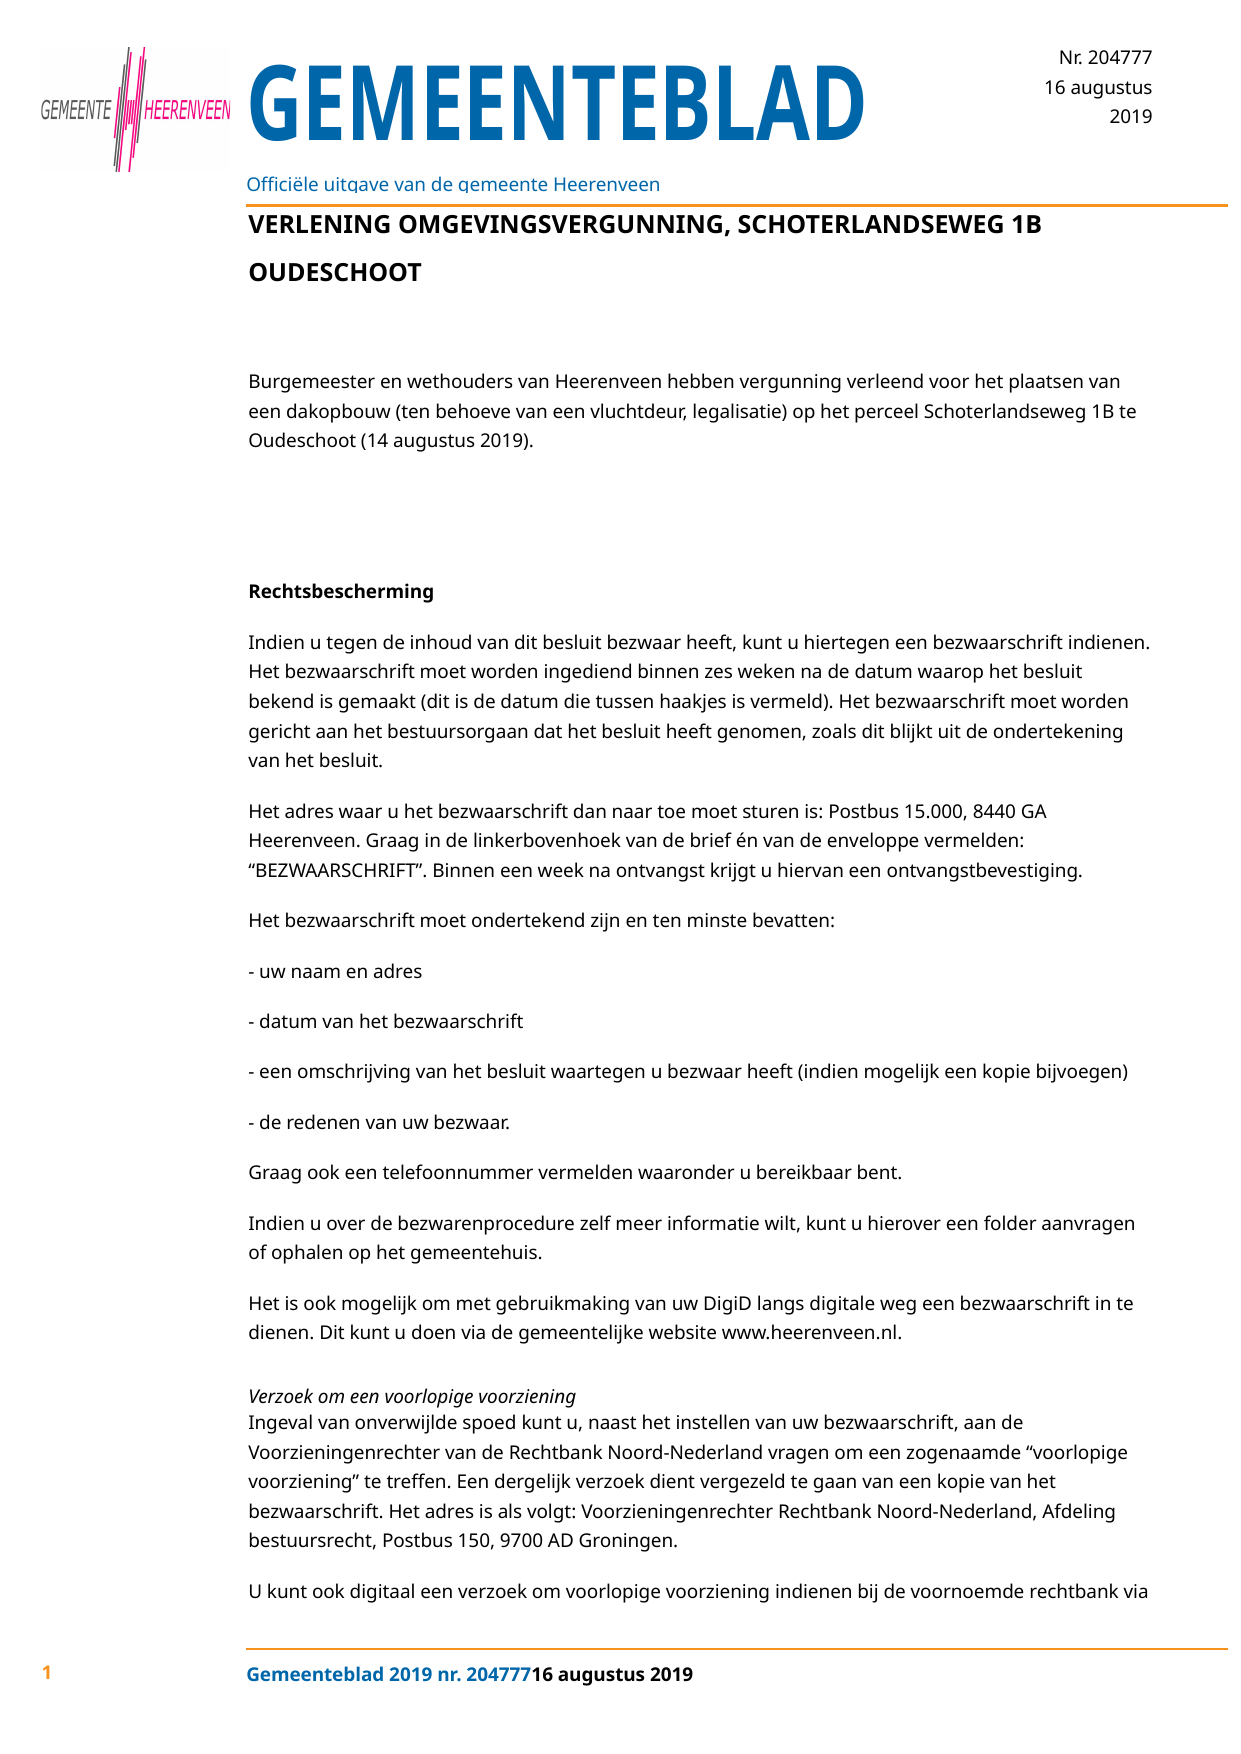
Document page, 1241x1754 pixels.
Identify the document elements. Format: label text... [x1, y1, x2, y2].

text Ingeval van onverwijlde spoed kunt u, naast het instellen van uw bezwaarschrift, aan de Voorzieningenrechter van de Rechtbank Noord-Nederland vragen om een zogenaamde “voorlopige voorziening” te treffen. Een dergelijk verzoek dient vergezeld te gaan van een kopie van het bezwaarschrift. Het adres is als volgt: Voorzieningenrechter Rechtbank Noord-Nederland, Afdeling bestuursrecht, Postbus 150, 9700 AD Groningen. [248, 1409, 1152, 1553]
text Burgemeester en wethouders van Heerenveen hebben vergunning verleend voor het plaatsen van een dakopbouw (ten behoeve van een vluchtdeur, legalisatie) op het perceel Schoterlandseweg 1B te Oudeschoot (14 augustus 2019). [248, 368, 1152, 453]
text Graag ook een telefoonnummer vermelden waaronder u bereikbaar bent. [248, 1159, 1152, 1185]
text U kunt ook digitaal een verzoek om voorlopige voorziening indienen bij de voornoemde rechtbank via [248, 1578, 1152, 1604]
text - uw naam en adres [248, 958, 1152, 984]
text - een omschrijving van het besluit waartegen u bezwaar heeft (indien mogelijk een kopie bijvoegen) [248, 1059, 1152, 1084]
text - datum van het bezwaarschrift [248, 1008, 1152, 1034]
picture [41, 47, 231, 172]
text Het adres waar u het bezwaarschrift dan naar toe moet sturen is: Postbus 15.000, 8440 GA Heerenveen. Graag in de linkerbovenhoek van de brief én van de enveloppe vermelden: “BEZWAARSCHRIFT”. Binnen een week na ontvangst krijgt u hiervan een ontvangstbevestiging. [248, 798, 1152, 883]
text Het bezwaarschrift moet ondertekend zijn en ten minste bevatten: [248, 907, 1152, 933]
text Indien u over de bezwarenprocedure zelf meer informatie wilt, kunt u hierover een folder aanvragen of ophalen op het gemeentehuis. [248, 1210, 1152, 1265]
text Rechtsbescherming [248, 579, 1152, 604]
text Indien u tegen de inhoud van dit besluit bezwaar heeft, kunt u hiertegen een bezwaarschrift indienen. Het bezwaarschrift moet worden ingediend binnen zes weken na de datum waarop het besluit bekend is gemaakt (dit is de datum die tussen haakjes is vermeld). Het bezwaarschrift moet worden gericht aan het bestuursorgaan dat het besluit heeft genomen, zoals dit blijkt uit de ondertekening van het besluit. [248, 629, 1152, 773]
text Verzoek om een voorlopige voorziening [248, 1383, 1152, 1409]
text - de redenen van uw bezwaar. [248, 1109, 1152, 1135]
text VERLENING OMGEVINGSVERGUNNING, SCHOTERLANDSEWEG 1B OUDESCHOOT [248, 207, 1152, 288]
text Het is ook mogelijk om met gebruikmaking van uw DigiD langs digitale weg een bezwaarschrift in te dienen. Dit kunt u doen via de gemeentelijke website www.heerenveen.nl. [248, 1290, 1152, 1345]
